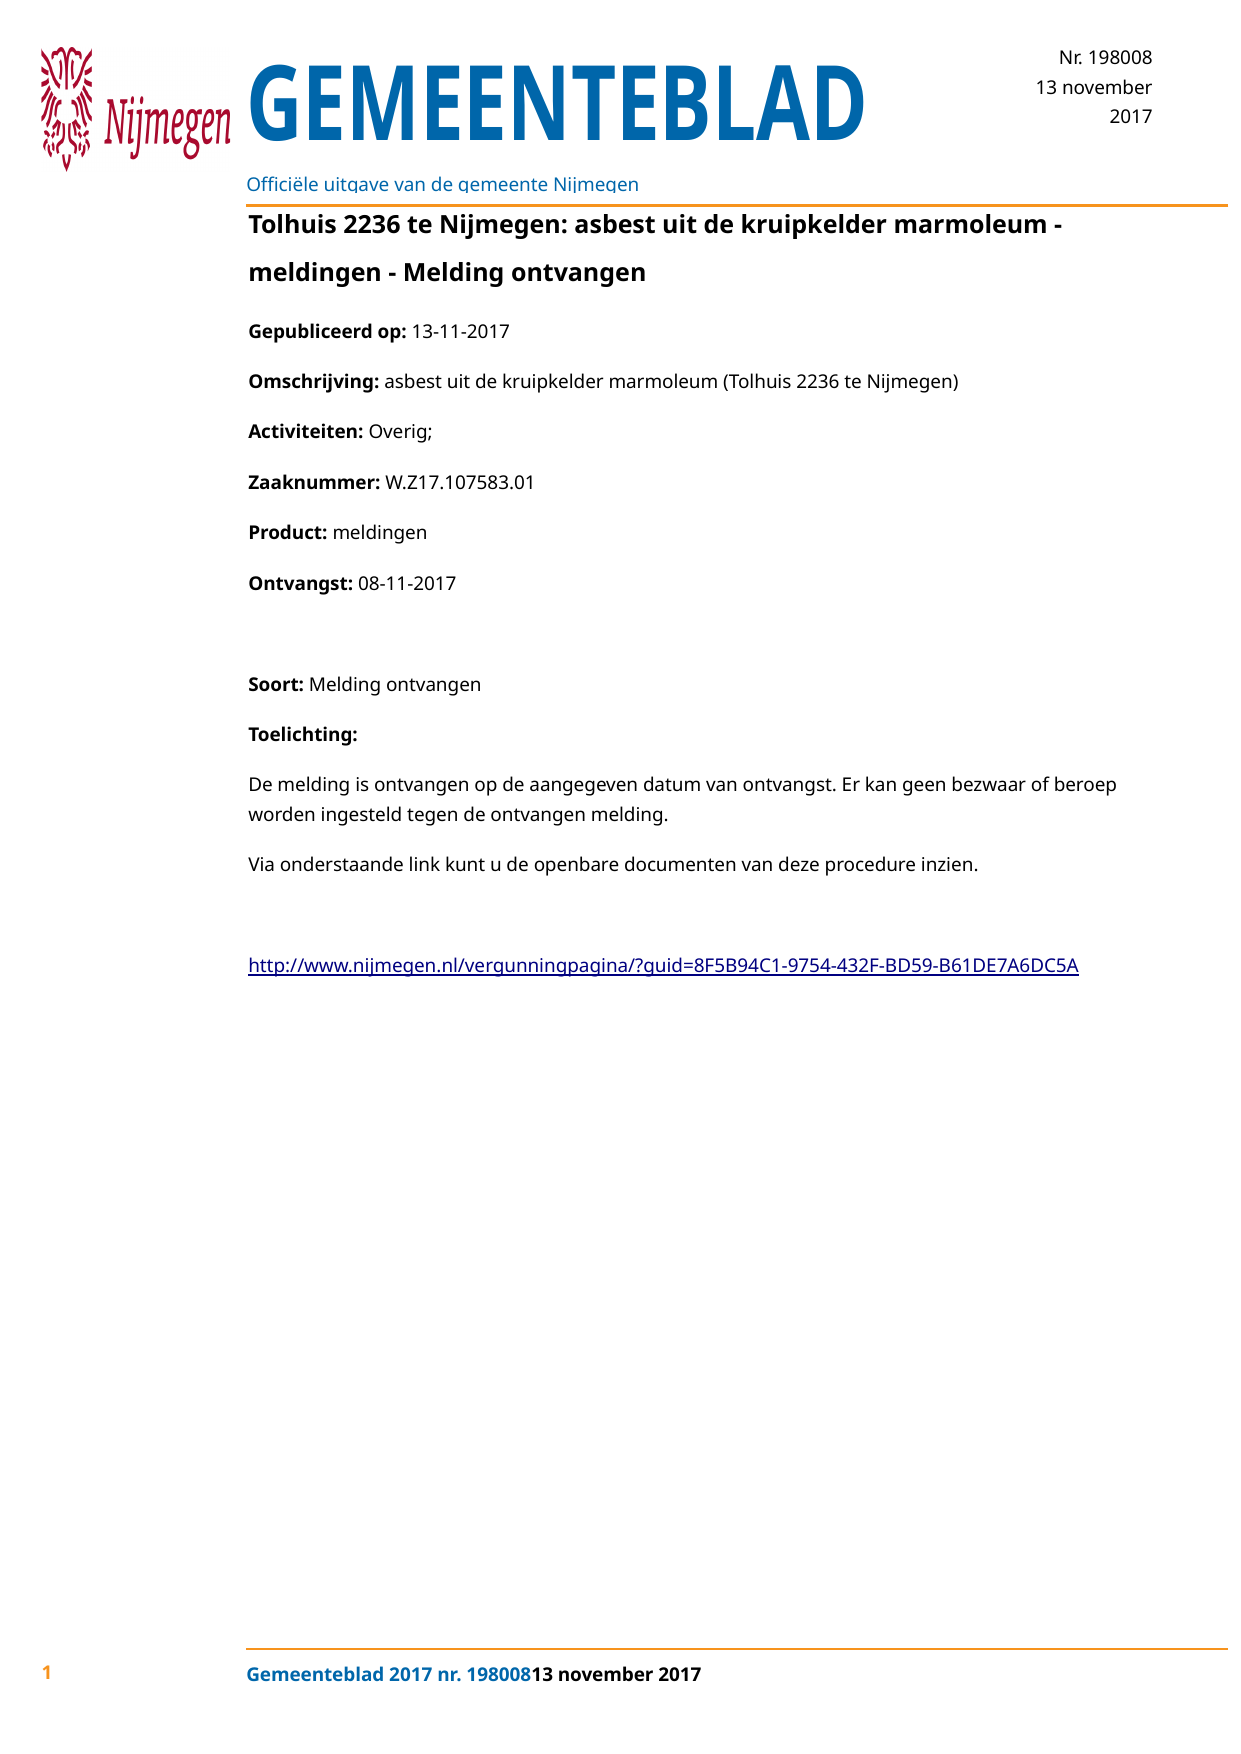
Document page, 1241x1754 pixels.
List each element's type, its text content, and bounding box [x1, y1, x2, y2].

text Toelichting: [248, 721, 1152, 747]
text Soort: Melding ontvangen [248, 671, 1152, 697]
text Zaaknummer: W.Z17.107583.01 [248, 469, 1152, 495]
text http://www.nijmegen.nl/vergunningpagina/?guid=8F5B94C1-9754-432F-BD59-B61DE7A6DC5A [248, 952, 1152, 978]
text Omschrijving: asbest uit de kruipkelder marmoleum (Tolhuis 2236 te Nijmegen) [248, 368, 1152, 394]
text Ontvangst: 08-11-2017 [248, 570, 1152, 596]
text Gepubliceerd op: 13-11-2017 [248, 318, 1152, 344]
picture [41, 47, 231, 172]
text Tolhuis 2236 te Nijmegen: asbest uit de kruipkelder marmoleum - meldingen - Melding ontvangen [248, 207, 1152, 288]
text Via onderstaande link kunt u de openbare documenten van deze procedure inzien. [248, 852, 1152, 877]
text De melding is ontvangen op de aangegeven datum van ontvangst. Er kan geen bezwaar of beroep worden ingesteld tegen de ontvangen melding. [248, 772, 1152, 827]
text Activiteiten: Overig; [248, 419, 1152, 444]
text Product: meldingen [248, 519, 1152, 545]
